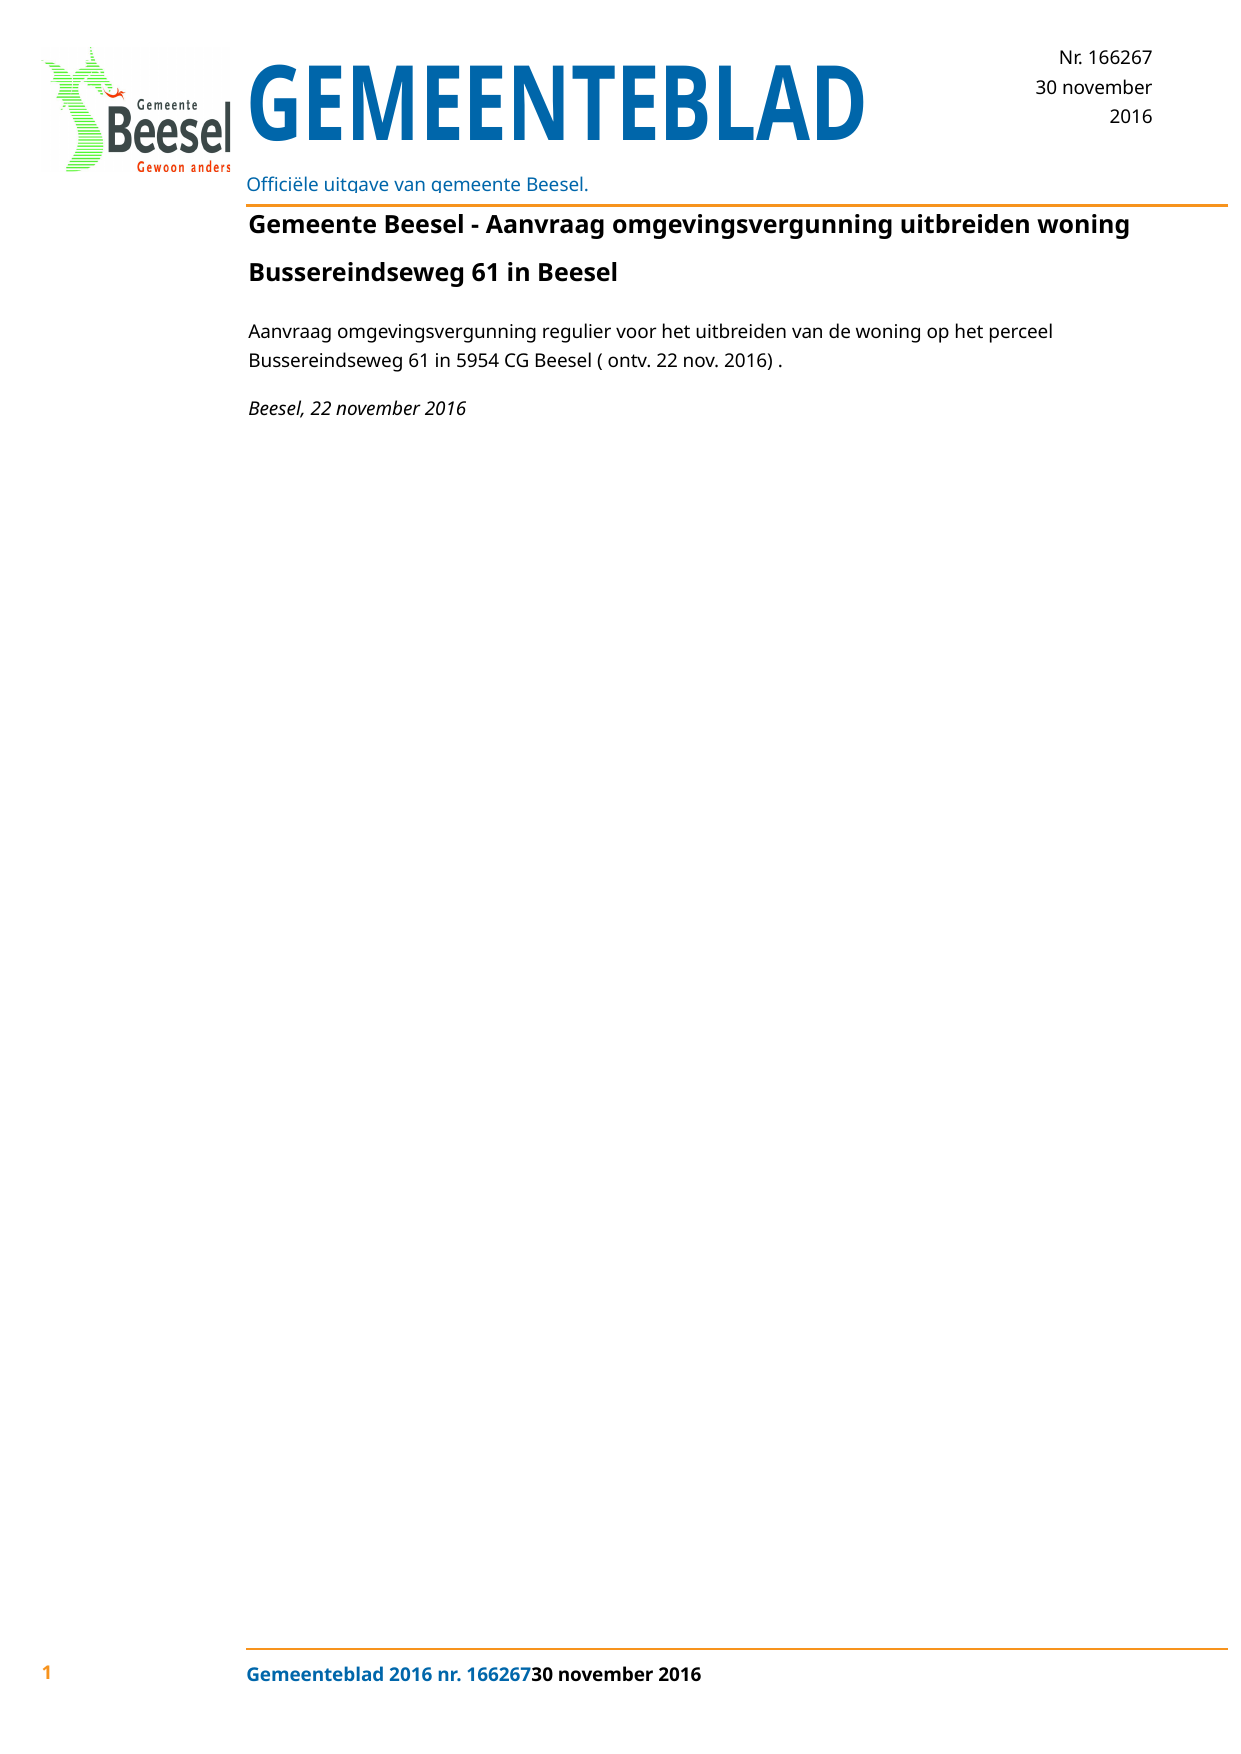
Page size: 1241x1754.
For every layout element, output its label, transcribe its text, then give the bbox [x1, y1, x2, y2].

text Beesel, 22 november 2016 [248, 395, 1152, 421]
picture [41, 47, 231, 172]
text Gemeente Beesel - Aanvraag omgevingsvergunning uitbreiden woning Bussereindseweg 61 in Beesel [248, 207, 1152, 288]
text Aanvraag omgevingsvergunning regulier voor het uitbreiden van de woning op het perceel Bussereindseweg 61 in 5954 CG Beesel ( ontv. 22 nov. 2016) . [248, 318, 1152, 373]
